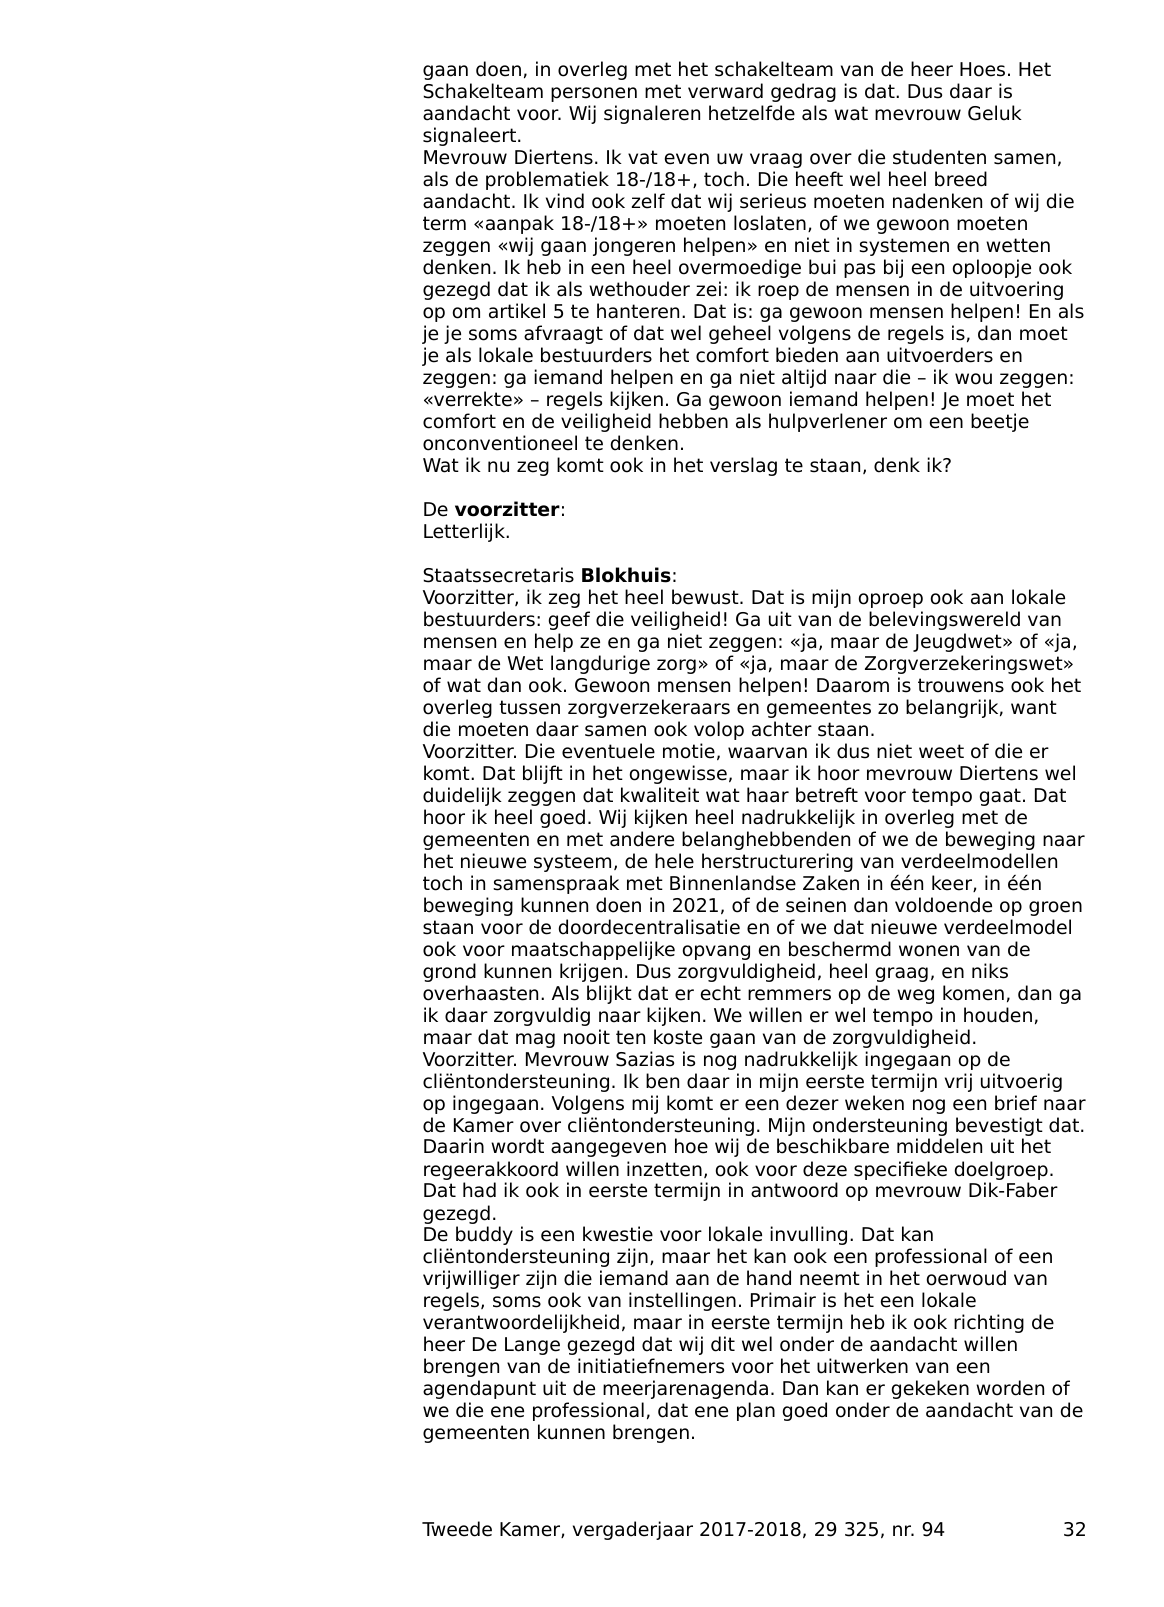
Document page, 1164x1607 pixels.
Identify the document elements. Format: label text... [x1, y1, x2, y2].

text Staatssecretaris Blokhuis: [422, 565, 1087, 587]
text De voorzitter: [422, 499, 1087, 521]
text Wat ik nu zeg komt ook in het verslag te staan, denk ik? [422, 455, 1087, 477]
text Voorzitter, ik zeg het heel bewust. Dat is mijn oproep ook aan lokale bestuurders: geef die veiligheid! Ga uit van de belevingswereld van mensen en help ze en ga niet zeggen: «ja, maar de Jeugdwet» of «ja, maar de Wet langdurige zorg» of «ja, maar de Zorgverzekeringswet» of wat dan ook. Gewoon mensen helpen! Daarom is trouwens ook het overleg tussen zorgverzekeraars en gemeentes zo belangrijk, want die moeten daar samen ook volop achter staan. [422, 587, 1087, 741]
text Voorzitter. Die eventuele motie, waarvan ik dus niet weet of die er komt. Dat blijft in het ongewisse, maar ik hoor mevrouw Diertens wel duidelijk zeggen dat kwaliteit wat haar betreft voor tempo gaat. Dat hoor ik heel goed. Wij kijken heel nadrukkelijk in overleg met de gemeenten en met andere belanghebbenden of we de beweging naar het nieuwe systeem, de hele herstructurering van verdeelmodellen toch in samenspraak met Binnenlandse Zaken in één keer, in één beweging kunnen doen in 2021, of de seinen dan voldoende op groen staan voor de doordecentralisatie en of we dat nieuwe verdeelmodel ook voor maatschappelijke opvang en beschermd wonen van de grond kunnen krijgen. Dus zorgvuldigheid, heel graag, en niks overhaasten. Als blijkt dat er echt remmers op de weg komen, dan ga ik daar zorgvuldig naar kijken. We willen er wel tempo in houden, maar dat mag nooit ten koste gaan van de zorgvuldigheid. [422, 741, 1087, 1048]
text De buddy is een kwestie voor lokale invulling. Dat kan cliëntondersteuning zijn, maar het kan ook een professional of een vrijwilliger zijn die iemand aan de hand neemt in het oerwoud van regels, soms ook van instellingen. Primair is het een lokale verantwoordelijkheid, maar in eerste termijn heb ik ook richting de heer De Lange gezegd dat wij dit wel onder de aandacht willen brengen van de initiatiefnemers voor het uitwerken van een agendapunt uit de meerjarenagenda. Dan kan er gekeken worden of we die ene professional, dat ene plan goed onder de aandacht van de gemeenten kunnen brengen. [422, 1224, 1087, 1444]
text gaan doen, in overleg met het schakelteam van de heer Hoes. Het Schakelteam personen met verward gedrag is dat. Dus daar is aandacht voor. Wij signaleren hetzelfde als wat mevrouw Geluk signaleert. [422, 59, 1087, 147]
text Mevrouw Diertens. Ik vat even uw vraag over die studenten samen, als de problematiek 18-/18+, toch. Die heeft wel heel breed aandacht. Ik vind ook zelf dat wij serieus moeten nadenken of wij die term «aanpak 18-/18+» moeten loslaten, of we gewoon moeten zeggen «wij gaan jongeren helpen» en niet in systemen en wetten denken. Ik heb in een heel overmoedige bui pas bij een oploopje ook gezegd dat ik als wethouder zei: ik roep de mensen in de uitvoering op om artikel 5 te hanteren. Dat is: ga gewoon mensen helpen! En als je je soms afvraagt of dat wel geheel volgens de regels is, dan moet je als lokale bestuurders het comfort bieden aan uitvoerders en zeggen: ga iemand helpen en ga niet altijd naar die – ik wou zeggen: «verrekte» – regels kijken. Ga gewoon iemand helpen! Je moet het comfort en de veiligheid hebben als hulpverlener om een beetje onconventioneel te denken. [422, 147, 1087, 455]
text Voorzitter. Mevrouw Sazias is nog nadrukkelijk ingegaan op de cliëntondersteuning. Ik ben daar in mijn eerste termijn vrij uitvoerig op ingegaan. Volgens mij komt er een dezer weken nog een brief naar de Kamer over cliëntondersteuning. Mijn ondersteuning bevestigt dat. Daarin wordt aangegeven hoe wij de beschikbare middelen uit het regeerakkoord willen inzetten, ook voor deze specifieke doelgroep. Dat had ik ook in eerste termijn in antwoord op mevrouw Dik-Faber gezegd. [422, 1048, 1087, 1224]
text Letterlijk. [422, 521, 1087, 543]
